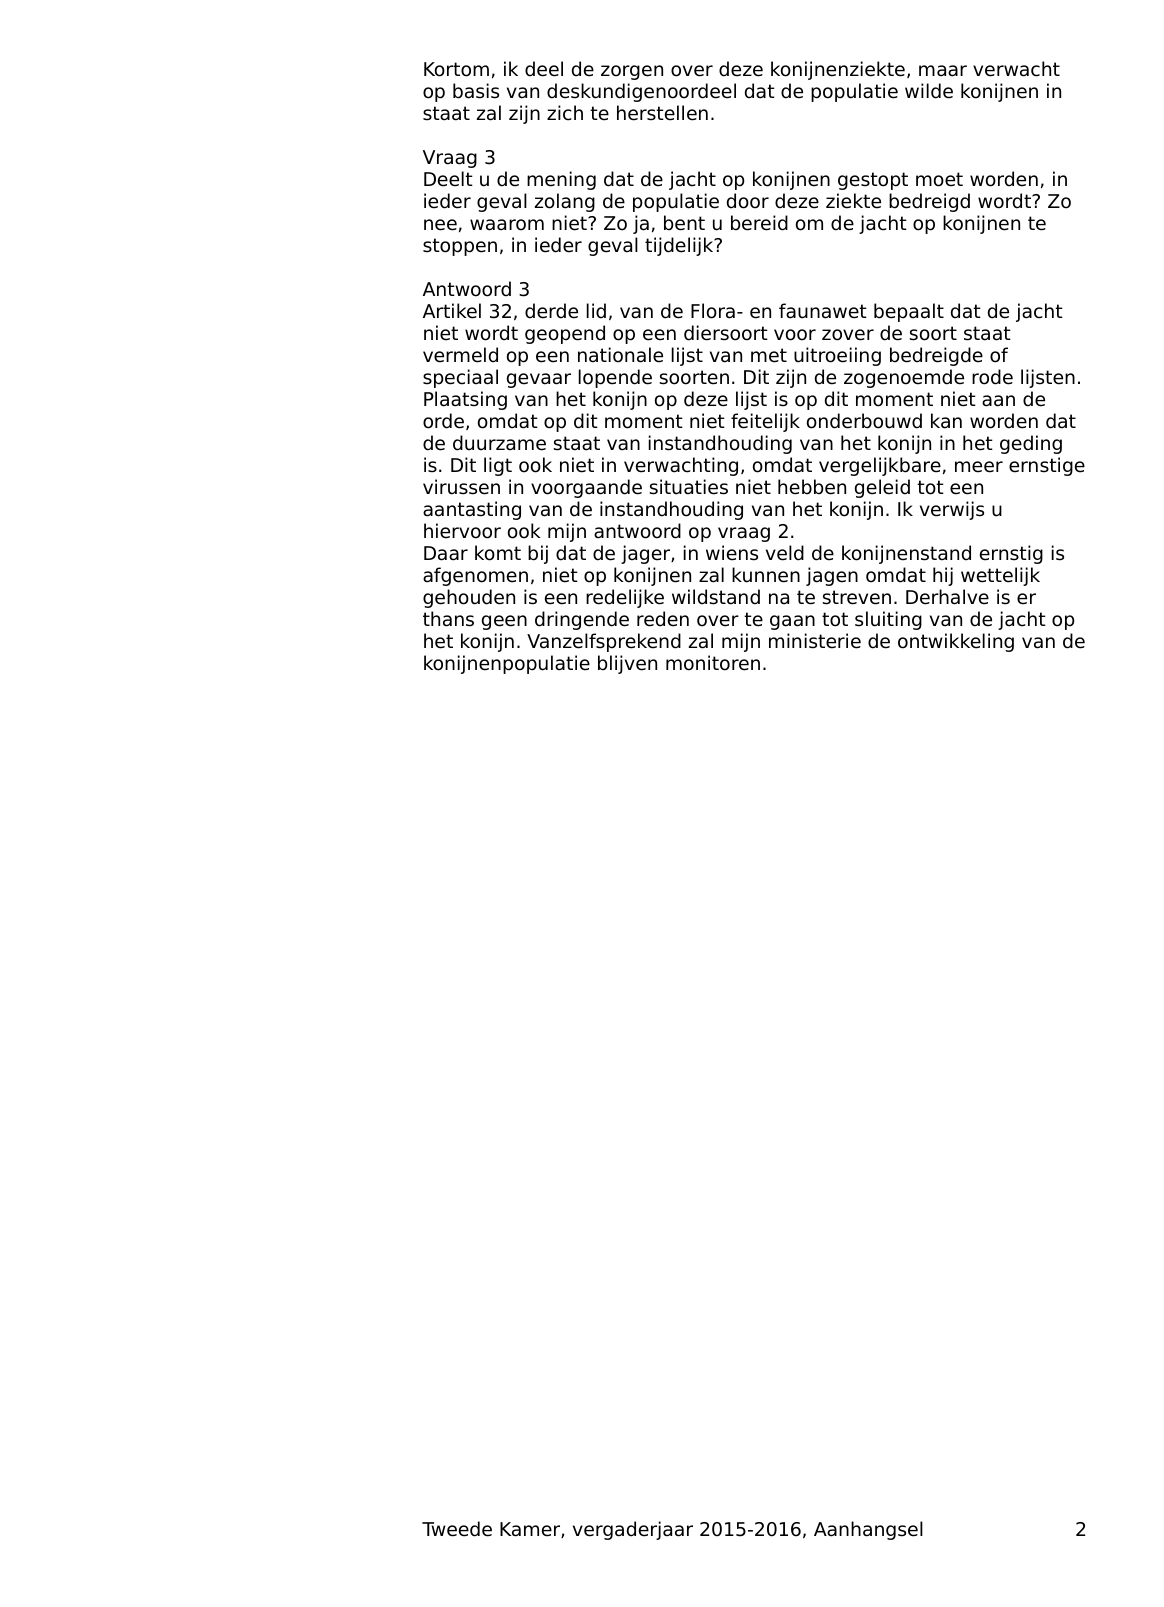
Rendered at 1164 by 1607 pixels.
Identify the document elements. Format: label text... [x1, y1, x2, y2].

text Vraag 3 [422, 147, 1087, 169]
text Artikel 32, derde lid, van de Flora- en faunawet bepaalt dat de jacht niet wordt geopend op een diersoort voor zover de soort staat vermeld op een nationale lijst van met uitroeiing bedreigde of speciaal gevaar lopende soorten. Dit zijn de zogenoemde rode lijsten. Plaatsing van het konijn op deze lijst is op dit moment niet aan de orde, omdat op dit moment niet feitelijk onderbouwd kan worden dat de duurzame staat van instandhouding van het konijn in het geding is. Dit ligt ook niet in verwachting, omdat vergelijkbare, meer ernstige virussen in voorgaande situaties niet hebben geleid tot een aantasting van de instandhouding van het konijn. Ik verwijs u hiervoor ook mijn antwoord op vraag 2. [422, 301, 1087, 543]
text Deelt u de mening dat de jacht op konijnen gestopt moet worden, in ieder geval zolang de populatie door deze ziekte bedreigd wordt? Zo nee, waarom niet? Zo ja, bent u bereid om de jacht op konijnen te stoppen, in ieder geval tijdelijk? [422, 169, 1087, 257]
text Kortom, ik deel de zorgen over deze konijnenziekte, maar verwacht op basis van deskundigenoordeel dat de populatie wilde konijnen in staat zal zijn zich te herstellen. [422, 59, 1087, 125]
text Daar komt bij dat de jager, in wiens veld de konijnenstand ernstig is afgenomen, niet op konijnen zal kunnen jagen omdat hij wettelijk gehouden is een redelijke wildstand na te streven. Derhalve is er thans geen dringende reden over te gaan tot sluiting van de jacht op het konijn. Vanzelfsprekend zal mijn ministerie de ontwikkeling van de konijnenpopulatie blijven monitoren. [422, 543, 1087, 675]
text Antwoord 3 [422, 279, 1087, 301]
